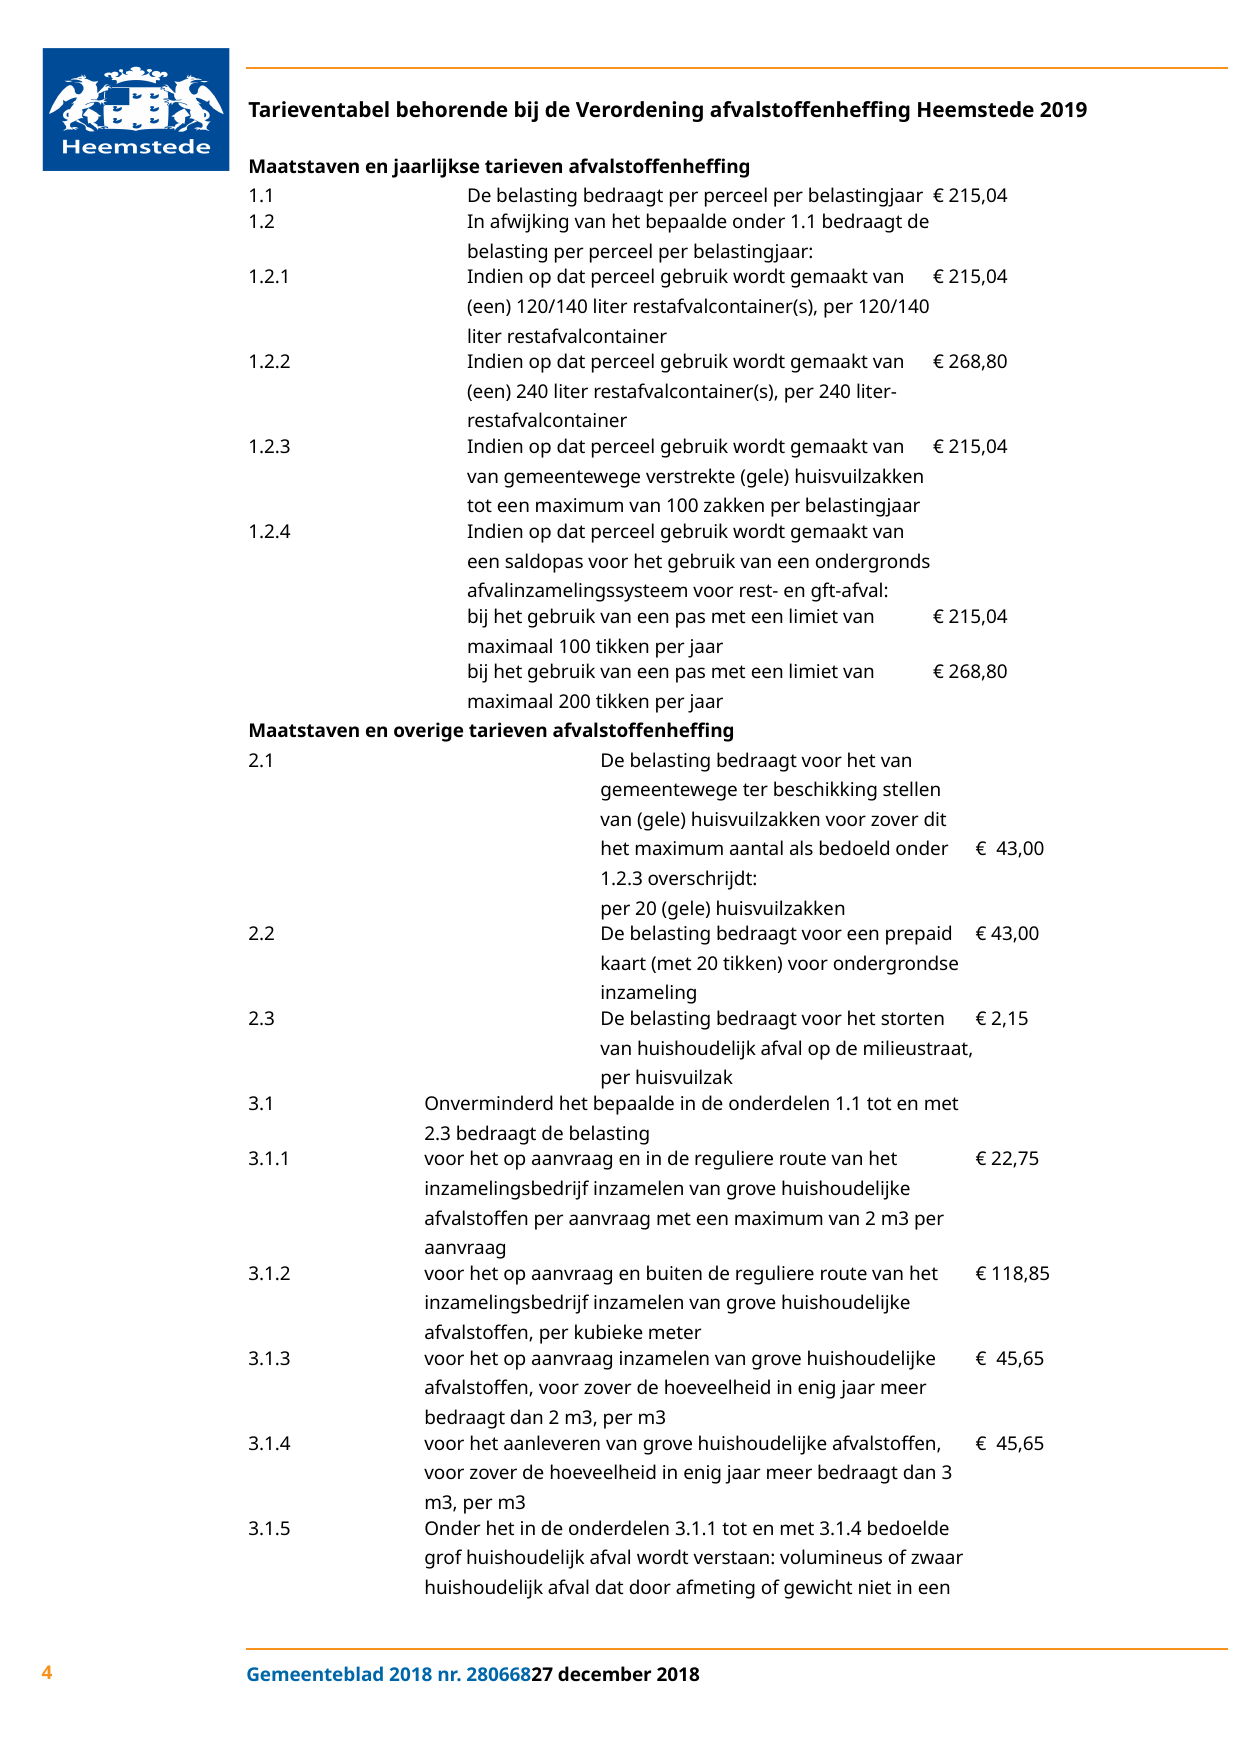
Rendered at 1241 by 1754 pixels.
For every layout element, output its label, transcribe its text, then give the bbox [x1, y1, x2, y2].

table_cell bij het gebruik van een pas met een limiet van maximaal 100 tikken per jaar [467, 603, 933, 658]
table_cell voor het op aanvraag inzamelen van grove huishoudelijke afvalstoffen, voor zover de hoeveelheid in enig jaar meer bedraagt dan 2 m3, per m3 [424, 1345, 975, 1430]
table_cell € 22,75 [975, 1146, 1152, 1260]
table_cell 3.1.3 [248, 1345, 424, 1430]
table_header € 215,04 [933, 183, 1152, 208]
table_cell De belasting bedraagt voor het storten van huishoudelijk afval op de milieustraat, per huisvuilzak [600, 1005, 975, 1090]
table_cell 1.2.4 [248, 518, 467, 603]
table_cell € 45,65 [975, 1430, 1152, 1515]
table_cell 2.2 [248, 920, 600, 1005]
table_header De belasting bedraagt voor het van gemeentewege ter beschikking stellen van (gele) huisvuilzakken voor zover dit het maximum aantal als bedoeld onder 1.2.3 overschrijdt: per 20 (gele) huisvuilzakken [600, 747, 975, 920]
table_cell 3.1.2 [248, 1260, 424, 1345]
table_cell € 43,00 [975, 920, 1152, 1005]
table_cell [933, 518, 1152, 603]
table_header 2.1 [248, 747, 600, 920]
table_cell 3.1.5 [248, 1515, 424, 1599]
table_cell 1.2.2 [248, 349, 467, 433]
table_cell [933, 208, 1152, 264]
table_cell 1.2.3 [248, 434, 467, 518]
table_cell voor het op aanvraag en buiten de reguliere route van het inzamelingsbedrijf inzamelen van grove huishoudelijke afvalstoffen, per kubieke meter [424, 1260, 975, 1345]
text Maatstaven en overige tarieven afvalstoffenheffing [248, 717, 1152, 743]
table_cell [248, 659, 467, 714]
table_cell 3.1.4 [248, 1430, 424, 1515]
table_cell € 118,85 [975, 1260, 1152, 1345]
table_header De belasting bedraagt per perceel per belastingjaar [467, 183, 933, 208]
table_cell 3.1.1 [248, 1146, 424, 1260]
text Maatstaven en jaarlijkse tarieven afvalstoffenheffing [248, 153, 1152, 179]
text Tarieventabel behorende bij de Verordening afvalstoffenheffing Heemstede 2019 [248, 95, 1152, 123]
table_cell bij het gebruik van een pas met een limiet van maximaal 200 tikken per jaar [467, 659, 933, 714]
table_cell De belasting bedraagt voor een prepaid kaart (met 20 tikken) voor ondergrondse inzameling [600, 920, 975, 1005]
table_cell € 2,15 [975, 1005, 1152, 1090]
table_cell Indien op dat perceel gebruik wordt gemaakt van van gemeentewege verstrekte (gele) huisvuilzakken tot een maximum van 100 zakken per belastingjaar [467, 434, 933, 518]
table_header € 43,00 [975, 747, 1152, 920]
table_cell Indien op dat perceel gebruik wordt gemaakt van (een) 120/140 liter restafvalcontainer(s), per 120/140 liter restafvalcontainer [467, 264, 933, 348]
table_cell € 45,65 [975, 1345, 1152, 1430]
table_cell Indien op dat perceel gebruik wordt gemaakt van (een) 240 liter restafvalcontainer(s), per 240 liter-restafvalcontainer [467, 349, 933, 433]
table_cell € 268,80 [933, 659, 1152, 714]
table_cell 2.3 [248, 1005, 600, 1090]
table_cell 3.1 [248, 1090, 424, 1146]
table_cell 1.2.1 [248, 264, 467, 348]
table_cell € 215,04 [933, 434, 1152, 518]
table_cell € 215,04 [933, 603, 1152, 658]
table_cell voor het aanleveren van grove huishoudelijke afvalstoffen, voor zover de hoeveelheid in enig jaar meer bedraagt dan 3 m3, per m3 [424, 1430, 975, 1515]
table_header 1.1 [248, 183, 467, 208]
table_cell 1.2 [248, 208, 467, 264]
table_cell € 268,80 [933, 349, 1152, 433]
table_cell [975, 1090, 1152, 1146]
table_cell Onverminderd het bepaalde in de onderdelen 1.1 tot en met 2.3 bedraagt de belasting [424, 1090, 975, 1146]
table_cell € 215,04 [933, 264, 1152, 348]
table_cell Onder het in de onderdelen 3.1.1 tot en met 3.1.4 bedoelde grof huishoudelijk afval wordt verstaan: volumineus of zwaar huishoudelijk afval dat door afmeting of gewicht niet in een [424, 1515, 975, 1599]
table_cell voor het op aanvraag en in de reguliere route van het inzamelingsbedrijf inzamelen van grove huishoudelijke afvalstoffen per aanvraag met een maximum van 2 m3 per aanvraag [424, 1146, 975, 1260]
table_cell Indien op dat perceel gebruik wordt gemaakt van een saldopas voor het gebruik van een ondergronds afvalinzamelingssysteem voor rest- en gft-afval: [467, 518, 933, 603]
table_cell [975, 1515, 1152, 1599]
table_cell In afwijking van het bepaalde onder 1.1 bedraagt de belasting per perceel per belastingjaar: [467, 208, 933, 264]
table_cell [248, 603, 467, 658]
picture [41, 47, 231, 172]
